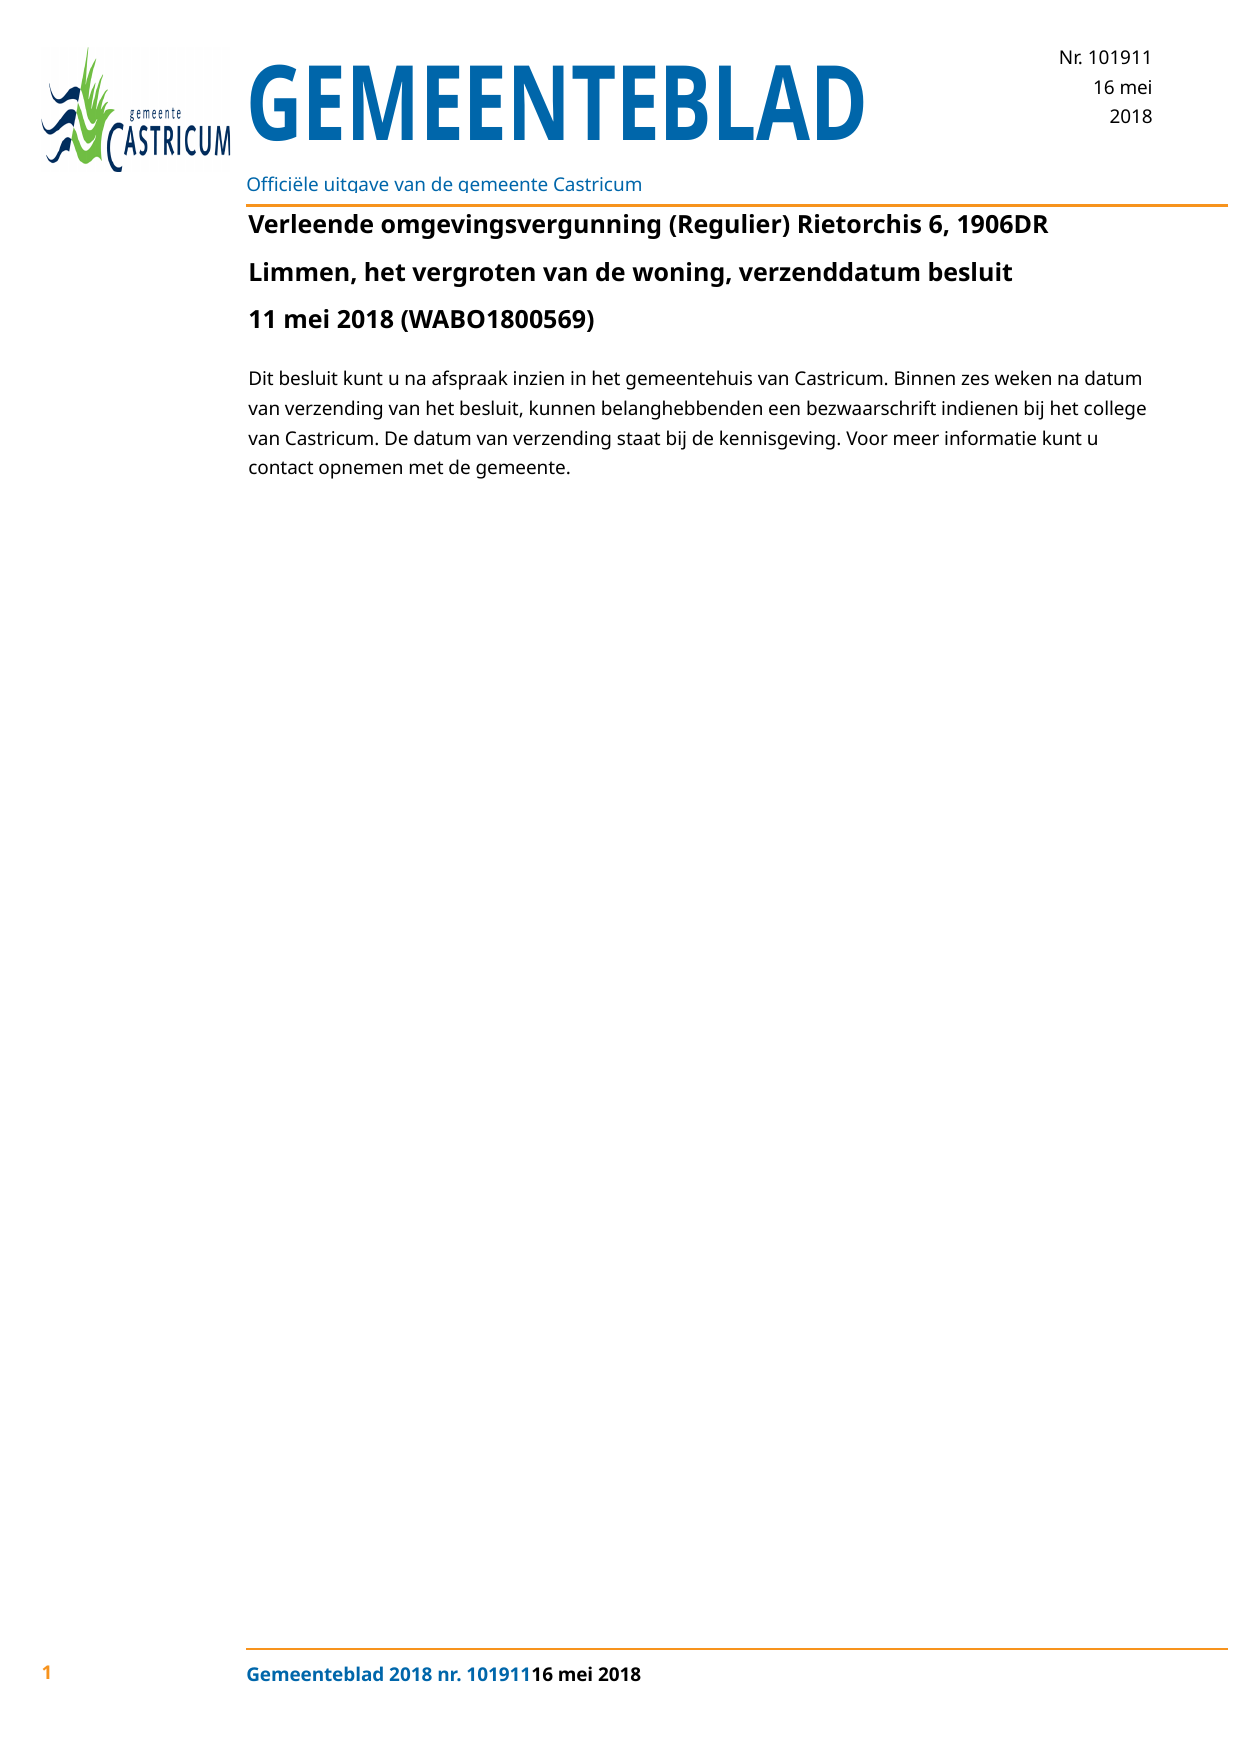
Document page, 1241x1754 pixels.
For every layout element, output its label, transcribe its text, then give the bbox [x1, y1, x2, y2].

picture [41, 47, 231, 172]
text Dit besluit kunt u na afspraak inzien in het gemeentehuis van Castricum. Binnen zes weken na datum van verzending van het besluit, kunnen belanghebbenden een bezwaarschrift indienen bij het college van Castricum. De datum van verzending staat bij de kennisgeving. Voor meer informatie kunt u contact opnemen met de gemeente. [248, 366, 1152, 480]
text Verleende omgevingsvergunning (Regulier) Rietorchis 6, 1906DR Limmen, het vergroten van de woning, verzenddatum besluit 11 mei 2018 (WABO1800569) [248, 207, 1152, 336]
